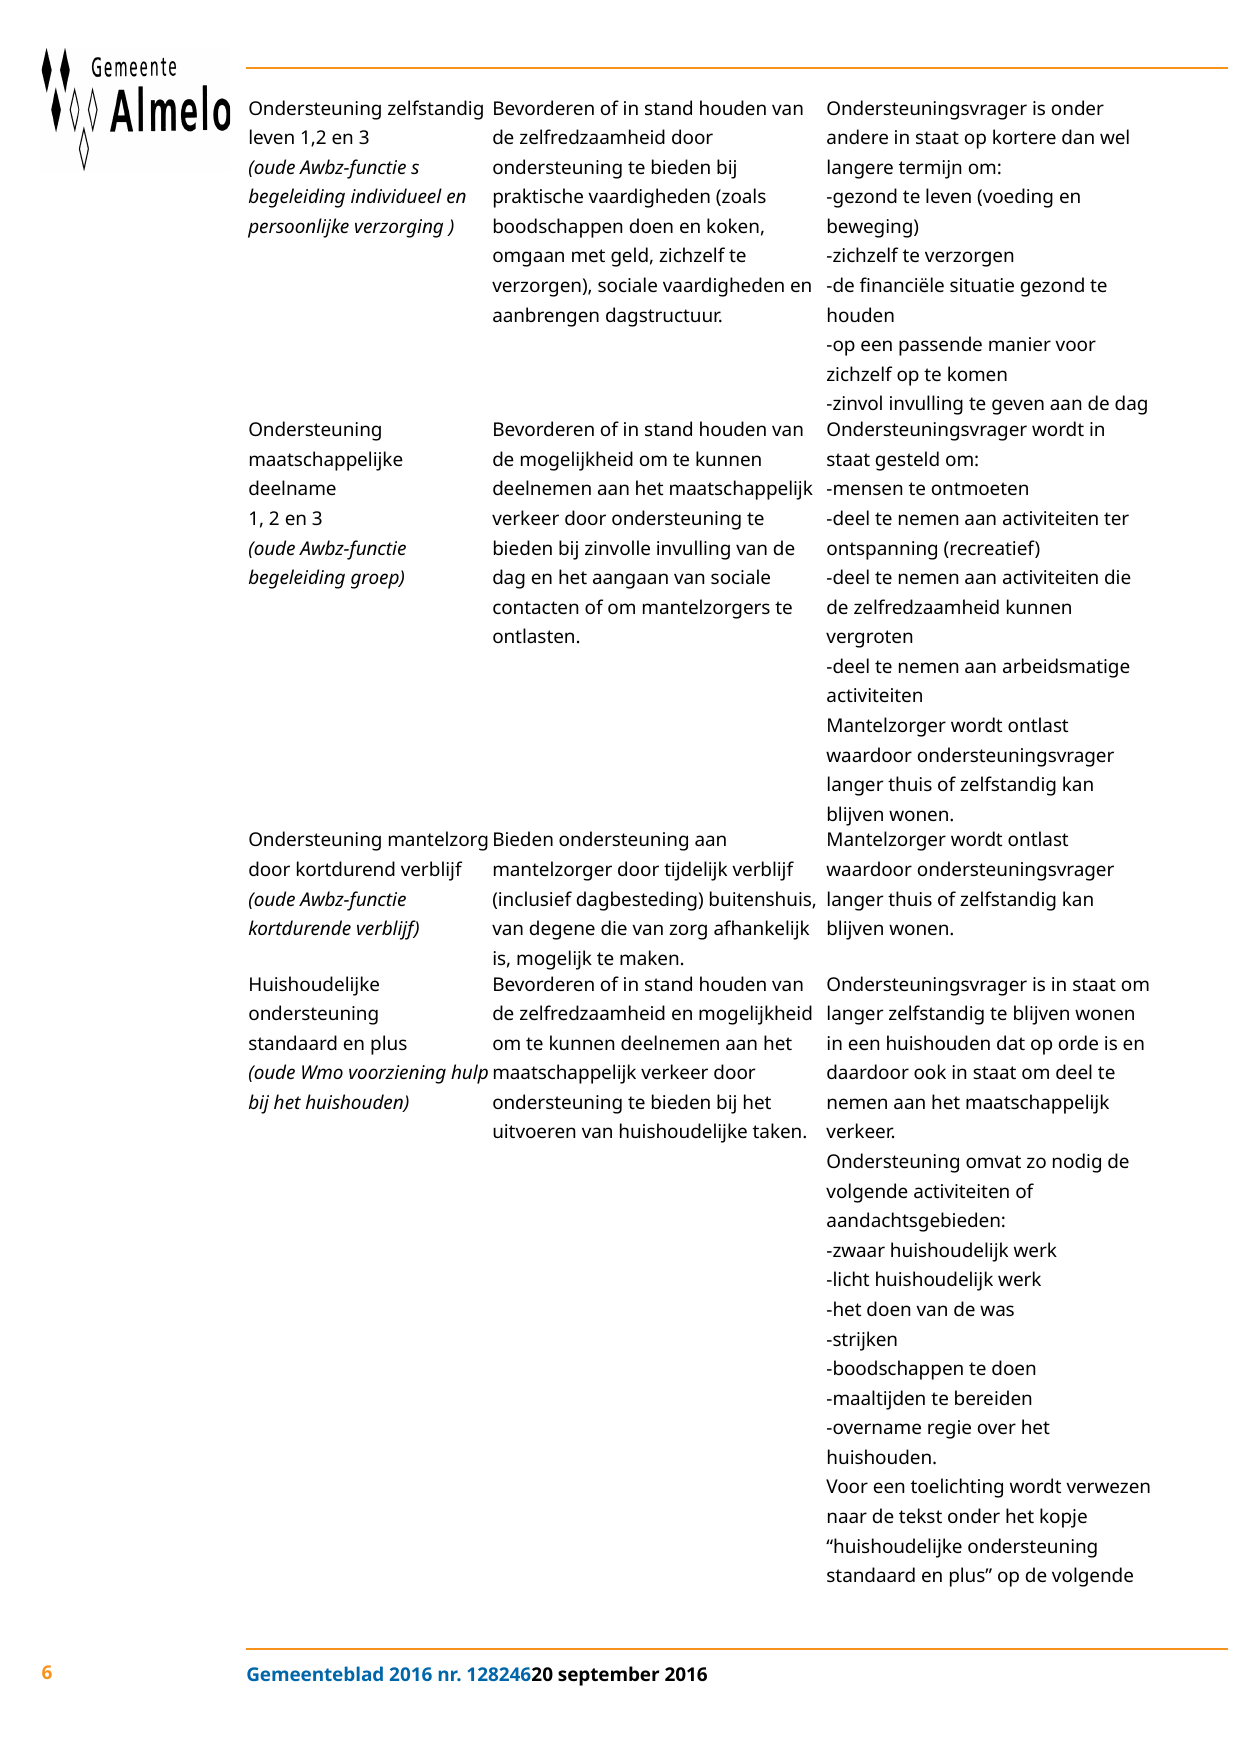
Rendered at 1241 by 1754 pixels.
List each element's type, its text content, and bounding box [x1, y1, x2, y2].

table_cell Ondersteuning maatschappelijke deelname 1, 2 en 3 (oude Awbz-functie begeleiding groep) [248, 416, 492, 827]
table_cell Bevorderen of in stand houden van de zelfredzaamheid door ondersteuning te bieden bij praktische vaardigheden (zoals boodschappen doen en koken, omgaan met geld, zichzelf te verzorgen), sociale vaardigheden en aanbrengen dagstructuur. [492, 95, 826, 416]
picture [41, 47, 231, 172]
table_cell Ondersteuningsvrager wordt in staat gesteld om: -mensen te ontmoeten -deel te nemen aan activiteiten ter ontspanning (recreatief) -deel te nemen aan activiteiten die de zelfredzaamheid kunnen vergroten -deel te nemen aan arbeidsmatige activiteiten Mantelzorger wordt ontlast waardoor ondersteuningsvrager langer thuis of zelfstandig kan blijven wonen. [826, 416, 1152, 827]
table_cell Mantelzorger wordt ontlast waardoor ondersteuningsvrager langer thuis of zelfstandig kan blijven wonen. [826, 827, 1152, 971]
table_cell Ondersteuningsvrager is in staat om langer zelfstandig te blijven wonen in een huishouden dat op orde is en daardoor ook in staat om deel te nemen aan het maatschappelijk verkeer. Ondersteuning omvat zo nodig de volgende activiteiten of aandachtsgebieden: -zwaar huishoudelijk werk -licht huishoudelijk werk -het doen van de was -strijken -boodschappen te doen -maaltijden te bereiden -overname regie over het huishouden. Voor een toelichting wordt verwezen naar de tekst onder het kopje “huishoudelijke ondersteuning standaard en plus” op de volgende [826, 971, 1152, 1588]
table_cell Ondersteuningsvrager is onder andere in staat op kortere dan wel langere termijn om: -gezond te leven (voeding en beweging) -zichzelf te verzorgen -de financiële situatie gezond te houden -op een passende manier voor zichzelf op te komen -zinvol invulling te geven aan de dag [826, 95, 1152, 416]
table_cell Bevorderen of in stand houden van de mogelijkheid om te kunnen deelnemen aan het maatschappelijk verkeer door ondersteuning te bieden bij zinvolle invulling van de dag en het aangaan van sociale contacten of om mantelzorgers te ontlasten. [492, 416, 826, 827]
table_cell Ondersteuning mantelzorg door kortdurend verblijf (oude Awbz-functie kortdurende verblijf) [248, 827, 492, 971]
table_cell Huishoudelijke ondersteuning standaard en plus (oude Wmo voorziening hulp bij het huishouden) [248, 971, 492, 1588]
table_cell Bieden ondersteuning aan mantelzorger door tijdelijk verblijf (inclusief dagbesteding) buitenshuis, van degene die van zorg afhankelijk is, mogelijk te maken. [492, 827, 826, 971]
table_cell Ondersteuning zelfstandig leven 1,2 en 3 (oude Awbz-functie s begeleiding individueel en persoonlijke verzorging ) [248, 95, 492, 416]
table_cell Bevorderen of in stand houden van de zelfredzaamheid en mogelijkheid om te kunnen deelnemen aan het maatschappelijk verkeer door ondersteuning te bieden bij het uitvoeren van huishoudelijke taken. [492, 971, 826, 1588]
